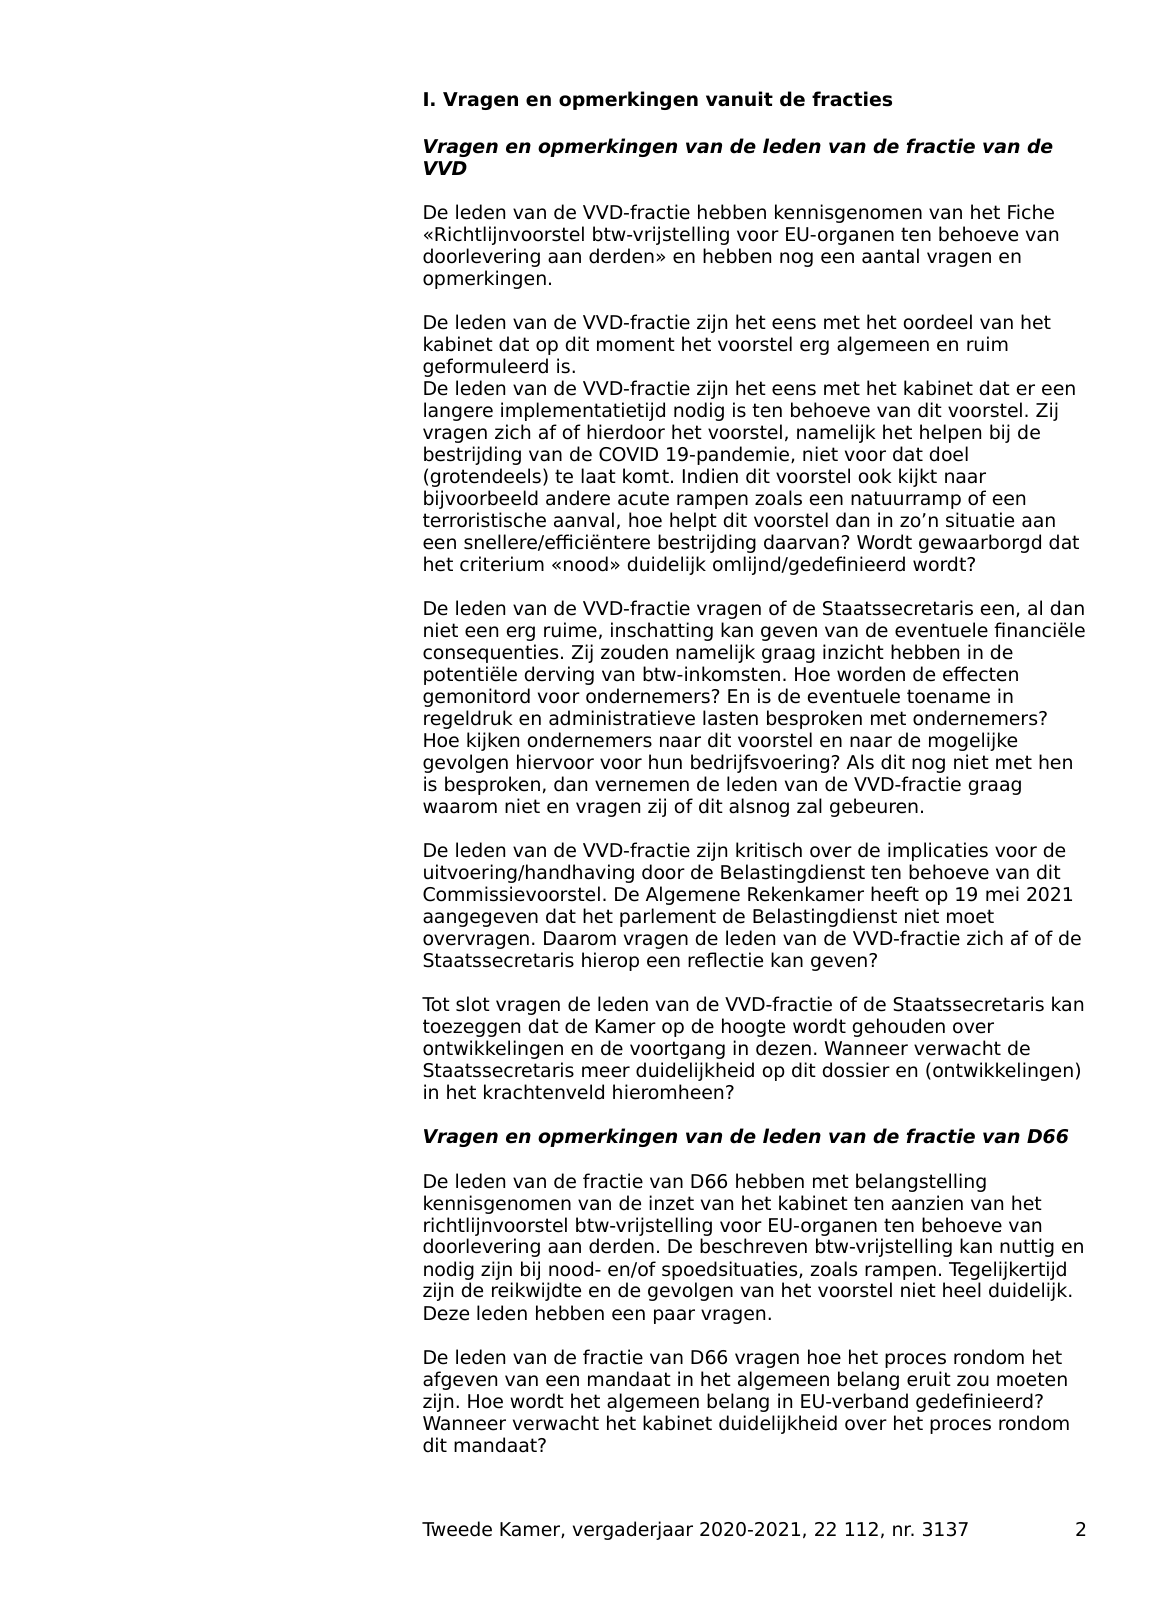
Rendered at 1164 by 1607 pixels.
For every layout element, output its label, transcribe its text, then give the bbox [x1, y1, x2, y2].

text De leden van de VVD-fractie zijn het eens met het oordeel van het kabinet dat op dit moment het voorstel erg algemeen en ruim geformuleerd is. [422, 312, 1087, 378]
text De leden van de fractie van D66 hebben met belangstelling kennisgenomen van de inzet van het kabinet ten aanzien van het richtlijnvoorstel btw-vrijstelling voor EU-organen ten behoeve van doorlevering aan derden. De beschreven btw-vrijstelling kan nuttig en nodig zijn bij nood- en/of spoedsituaties, zoals rampen. Tegelijkertijd zijn de reikwijdte en de gevolgen van het voorstel niet heel duidelijk. Deze leden hebben een paar vragen. [422, 1171, 1087, 1324]
text De leden van de VVD-fractie zijn kritisch over de implicaties voor de uitvoering/handhaving door de Belastingdienst ten behoeve van dit Commissievoorstel. De Algemene Rekenkamer heeft op 19 mei 2021 aangegeven dat het parlement de Belastingdienst niet moet overvragen. Daarom vragen de leden van de VVD-fractie zich af of de Staatssecretaris hierop een reflectie kan geven? [422, 840, 1087, 972]
text Tot slot vragen de leden van de VVD-fractie of de Staatssecretaris kan toezeggen dat de Kamer op de hoogte wordt gehouden over ontwikkelingen en de voortgang in dezen. Wanneer verwacht de Staatssecretaris meer duidelijkheid op dit dossier en (ontwikkelingen) in het krachtenveld hieromheen? [422, 994, 1087, 1104]
text De leden van de VVD-fractie hebben kennisgenomen van het Fiche «Richtlijnvoorstel btw-vrijstelling voor EU-organen ten behoeve van doorlevering aan derden» en hebben nog een aantal vragen en opmerkingen. [422, 202, 1087, 290]
subtitle I. Vragen en opmerkingen vanuit de fracties [422, 89, 1087, 111]
subtitle Vragen en opmerkingen van de leden van de fractie van de VVD [422, 136, 1087, 180]
subtitle Vragen en opmerkingen van de leden van de fractie van D66 [422, 1126, 1087, 1148]
text De leden van de fractie van D66 vragen hoe het proces rondom het afgeven van een mandaat in het algemeen belang eruit zou moeten zijn. Hoe wordt het algemeen belang in EU-verband gedefinieerd? Wanneer verwacht het kabinet duidelijkheid over het proces rondom dit mandaat? [422, 1347, 1087, 1456]
text De leden van de VVD-fractie vragen of de Staatssecretaris een, al dan niet een erg ruime, inschatting kan geven van de eventuele financiële consequenties. Zij zouden namelijk graag inzicht hebben in de potentiële derving van btw-inkomsten. Hoe worden de effecten gemonitord voor ondernemers? En is de eventuele toename in regeldruk en administratieve lasten besproken met ondernemers? Hoe kijken ondernemers naar dit voorstel en naar de mogelijke gevolgen hiervoor voor hun bedrijfsvoering? Als dit nog niet met hen is besproken, dan vernemen de leden van de VVD-fractie graag waarom niet en vragen zij of dit alsnog zal gebeuren. [422, 598, 1087, 818]
text De leden van de VVD-fractie zijn het eens met het kabinet dat er een langere implementatietijd nodig is ten behoeve van dit voorstel. Zij vragen zich af of hierdoor het voorstel, namelijk het helpen bij de bestrijding van de COVID 19-pandemie, niet voor dat doel (grotendeels) te laat komt. Indien dit voorstel ook kijkt naar bijvoorbeeld andere acute rampen zoals een natuurramp of een terroristische aanval, hoe helpt dit voorstel dan in zo’n situatie aan een snellere/efficiëntere bestrijding daarvan? Wordt gewaarborgd dat het criterium «nood» duidelijk omlijnd/gedefinieerd wordt? [422, 378, 1087, 576]
